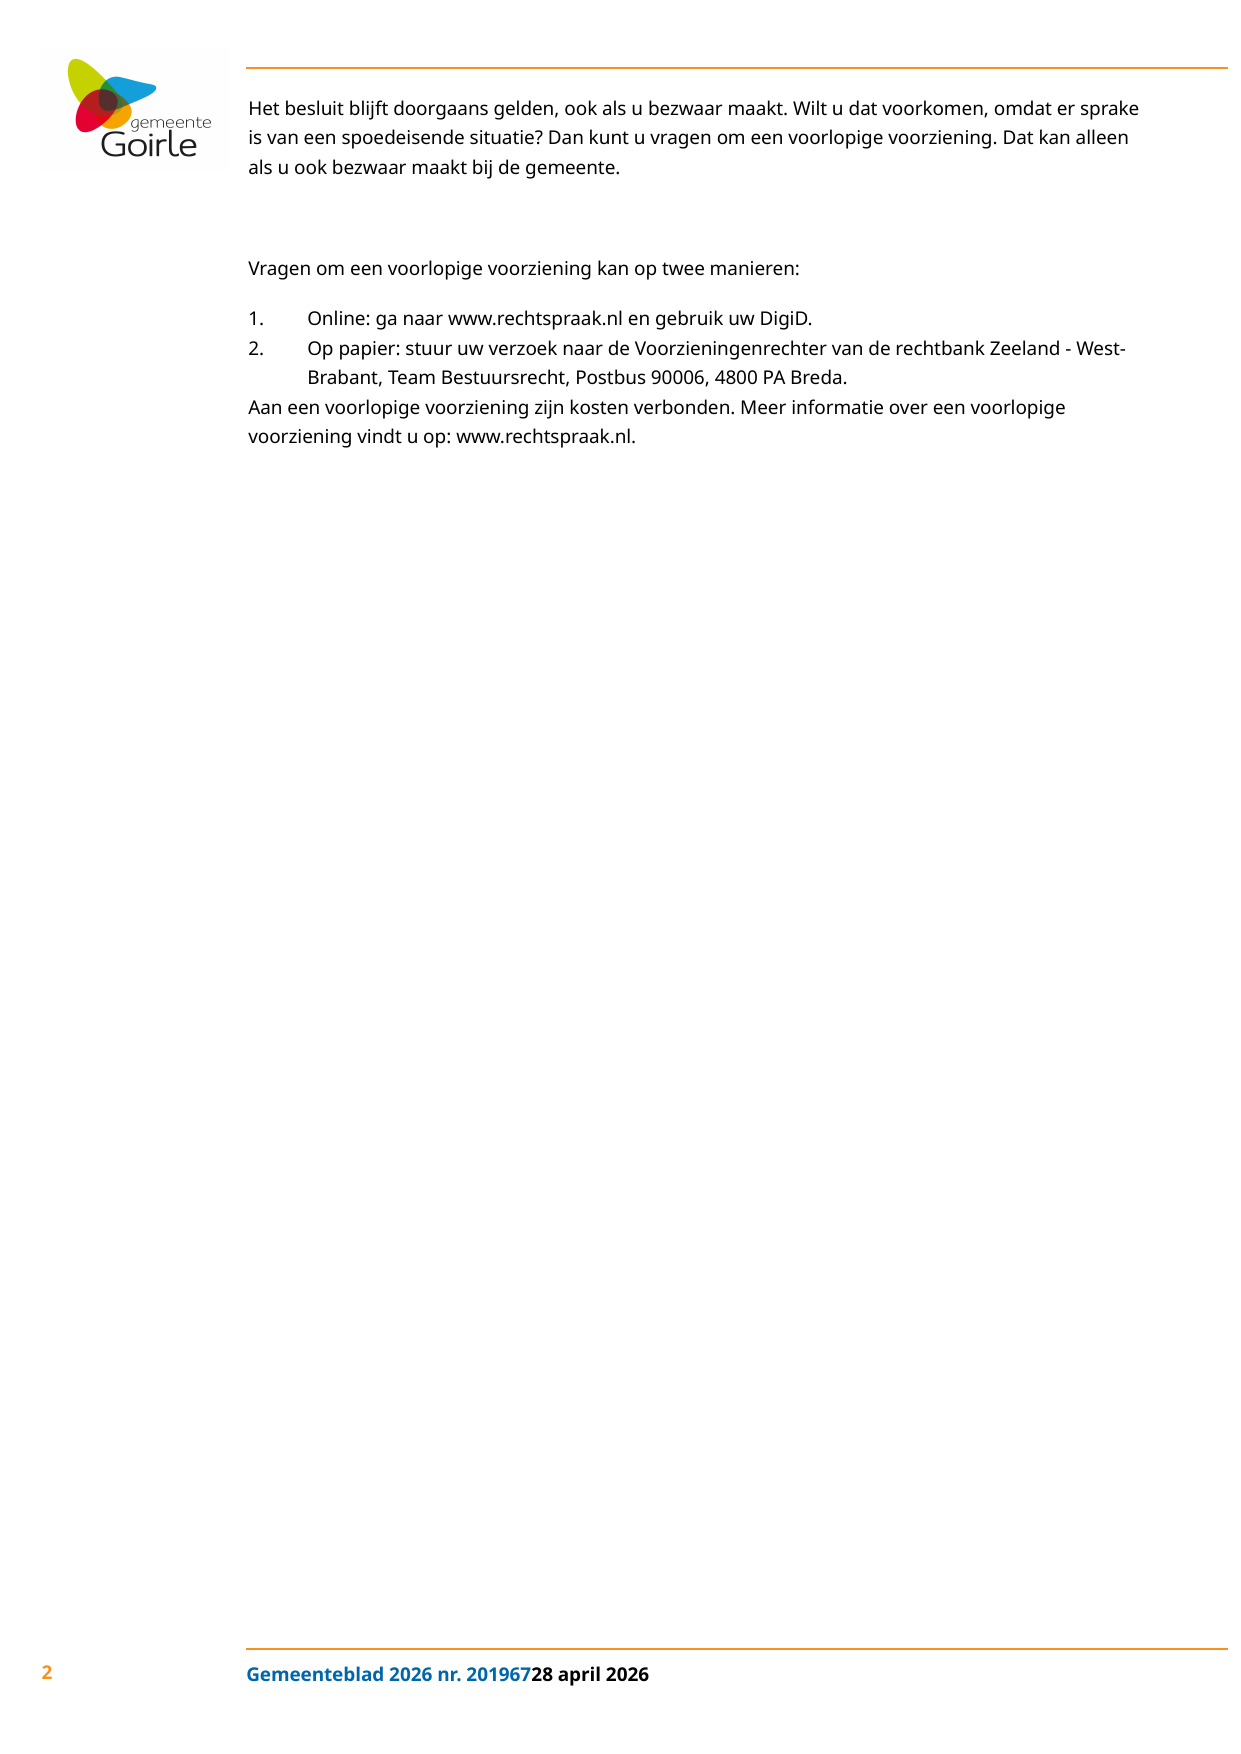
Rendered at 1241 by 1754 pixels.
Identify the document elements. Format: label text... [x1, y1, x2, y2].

picture [41, 47, 231, 172]
list Op papier: stuur uw verzoek naar de Voorzieningenrechter van de rechtbank Zeeland - West-Brabant, Team Bestuursrecht, Postbus 90006, 4800 PA Breda. [248, 335, 1152, 390]
text Vragen om een voorlopige voorziening kan op twee manieren: [248, 255, 1152, 281]
list Online: ga naar www.rechtspraak.nl en gebruik uw DigiD. [248, 305, 1152, 331]
text Aan een voorlopige voorziening zijn kosten verbonden. Meer informatie over een voorlopige voorziening vindt u op: www.rechtspraak.nl. [248, 394, 1152, 449]
text Het besluit blijft doorgaans gelden, ook als u bezwaar maakt. Wilt u dat voorkomen, omdat er sprake is van een spoedeisende situatie? Dan kunt u vragen om een voorlopige voorziening. Dat kan alleen als u ook bezwaar maakt bij de gemeente. [248, 95, 1152, 180]
